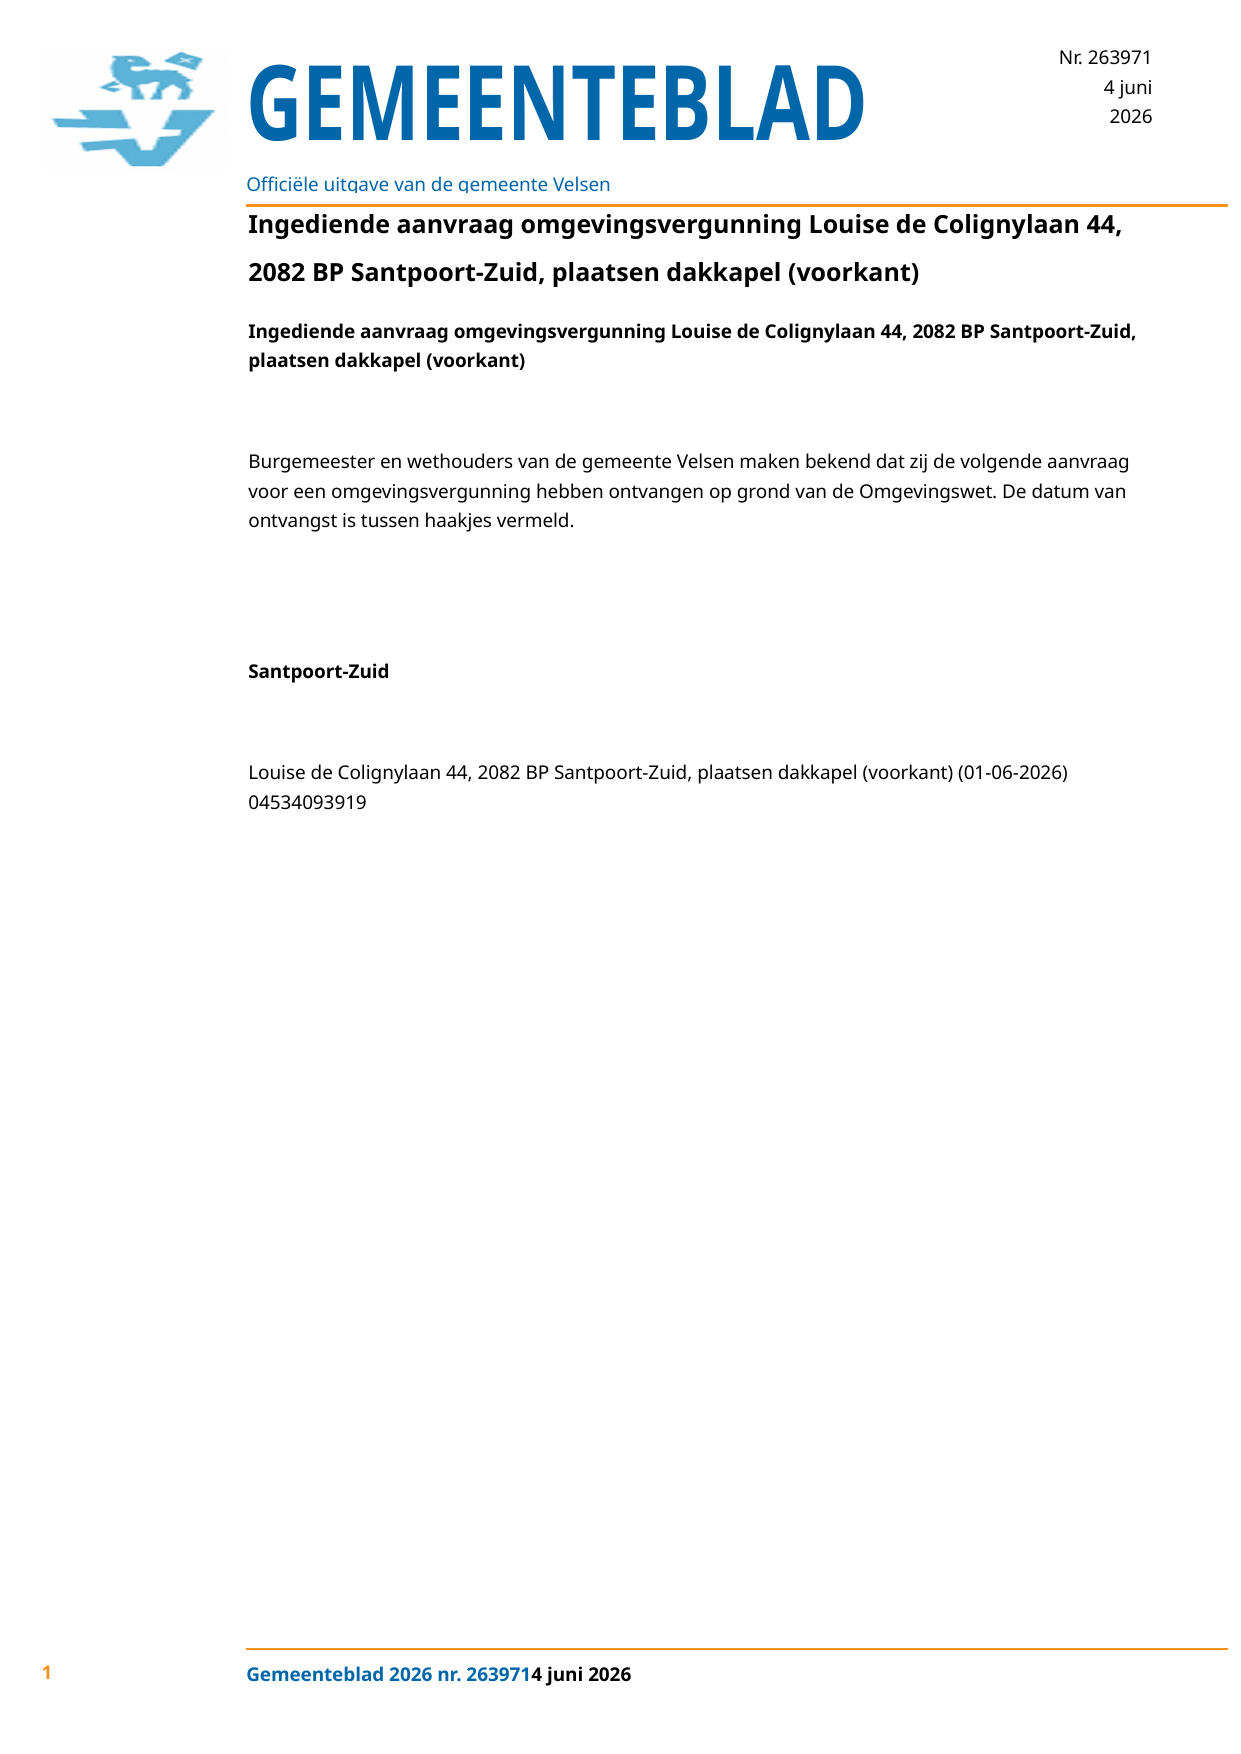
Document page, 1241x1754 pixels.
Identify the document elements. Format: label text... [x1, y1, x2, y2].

picture [41, 47, 231, 172]
text Santpoort-Zuid [248, 659, 1152, 684]
text Ingediende aanvraag omgevingsvergunning Louise de Colignylaan 44, 2082 BP Santpoort-Zuid, plaatsen dakkapel (voorkant) [248, 318, 1152, 373]
text Ingediende aanvraag omgevingsvergunning Louise de Colignylaan 44, 2082 BP Santpoort-Zuid, plaatsen dakkapel (voorkant) [248, 207, 1152, 288]
text Burgemeester en wethouders van de gemeente Velsen maken bekend dat zij de volgende aanvraag voor een omgevingsvergunning hebben ontvangen op grond van de Omgevingswet. De datum van ontvangst is tussen haakjes vermeld. [248, 448, 1152, 533]
text Louise de Colignylaan 44, 2082 BP Santpoort-Zuid, plaatsen dakkapel (voorkant) (01-06-2026) 04534093919 [248, 759, 1152, 815]
